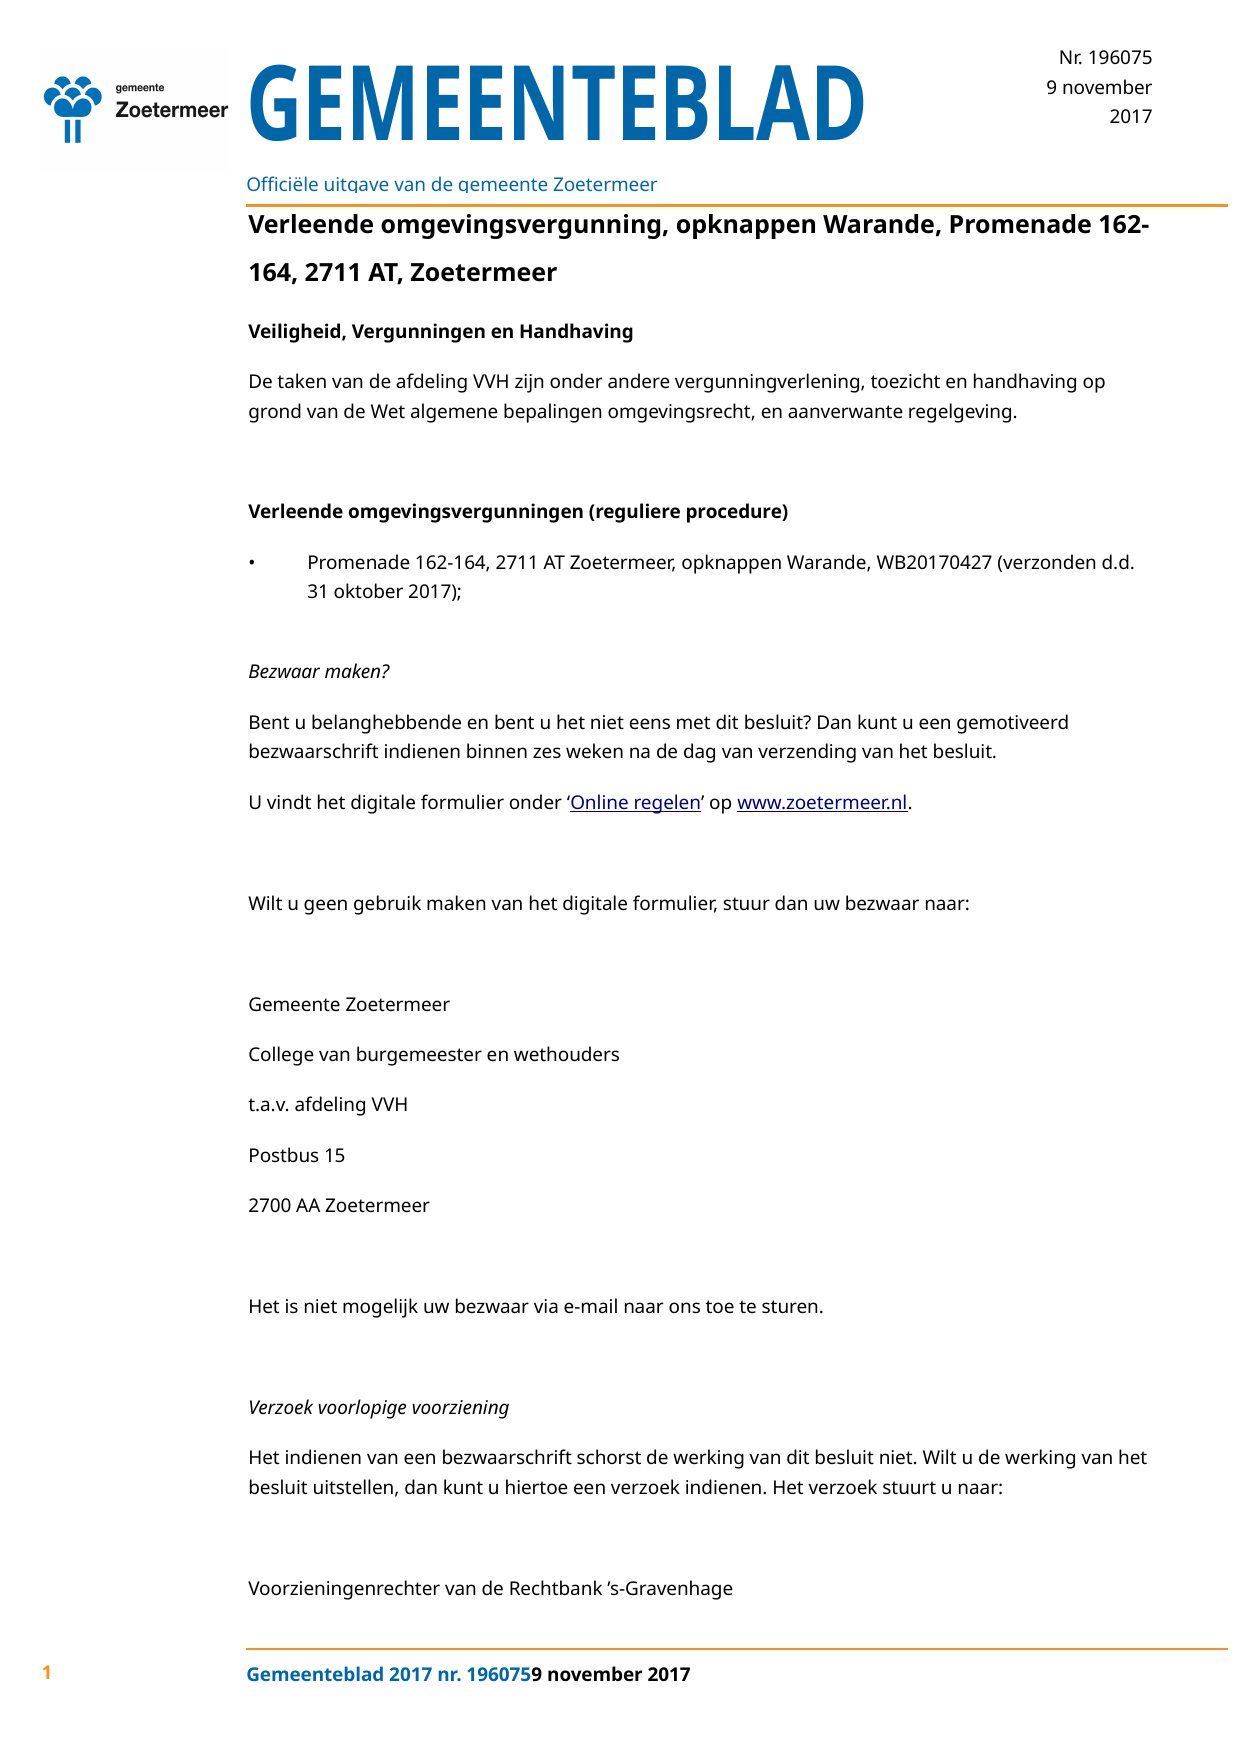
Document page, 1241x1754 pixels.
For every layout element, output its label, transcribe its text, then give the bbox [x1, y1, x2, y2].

text Het indienen van een bezwaarschrift schorst de werking van dit besluit niet. Wilt u de werking van het besluit uitstellen, dan kunt u hiertoe een verzoek indienen. Het verzoek stuurt u naar: [248, 1444, 1152, 1500]
text Bezwaar maken? [248, 659, 1152, 684]
text Bent u belanghebbende en bent u het niet eens met dit besluit? Dan kunt u een gemotiveerd bezwaarschrift indienen binnen zes weken na de dag van verzending van het besluit. [248, 709, 1152, 764]
text 2700 AA Zoetermeer [248, 1192, 1152, 1218]
text College van burgemeester en wethouders [248, 1041, 1152, 1067]
picture [41, 47, 231, 172]
text Het is niet mogelijk uw bezwaar via e-mail naar ons toe te sturen. [248, 1293, 1152, 1319]
text Postbus 15 [248, 1142, 1152, 1168]
text Wilt u geen gebruik maken van het digitale formulier, stuur dan uw bezwaar naar: [248, 890, 1152, 916]
text Voorzieningenrechter van de Rechtbank ’s-Gravenhage [248, 1575, 1152, 1601]
text Verzoek voorlopige voorziening [248, 1394, 1152, 1420]
list Promenade 162-164, 2711 AT Zoetermeer, opknappen Warande, WB20170427 (verzonden d.d. 31 oktober 2017); [248, 549, 1152, 604]
text Verleende omgevingsvergunningen (reguliere procedure) [248, 499, 1152, 524]
text U vindt het digitale formulier onder ‘Online regelen’ op www.zoetermeer.nl. [248, 789, 1152, 815]
text t.a.v. afdeling VVH [248, 1092, 1152, 1117]
text De taken van de afdeling VVH zijn onder andere vergunningverlening, toezicht en handhaving op grond van de Wet algemene bepalingen omgevingsrecht, en aanverwante regelgeving. [248, 368, 1152, 424]
text Verleende omgevingsvergunning, opknappen Warande, Promenade 162-164, 2711 AT, Zoetermeer [248, 207, 1152, 288]
text Gemeente Zoetermeer [248, 991, 1152, 1017]
text Veiligheid, Vergunningen en Handhaving [248, 318, 1152, 344]
